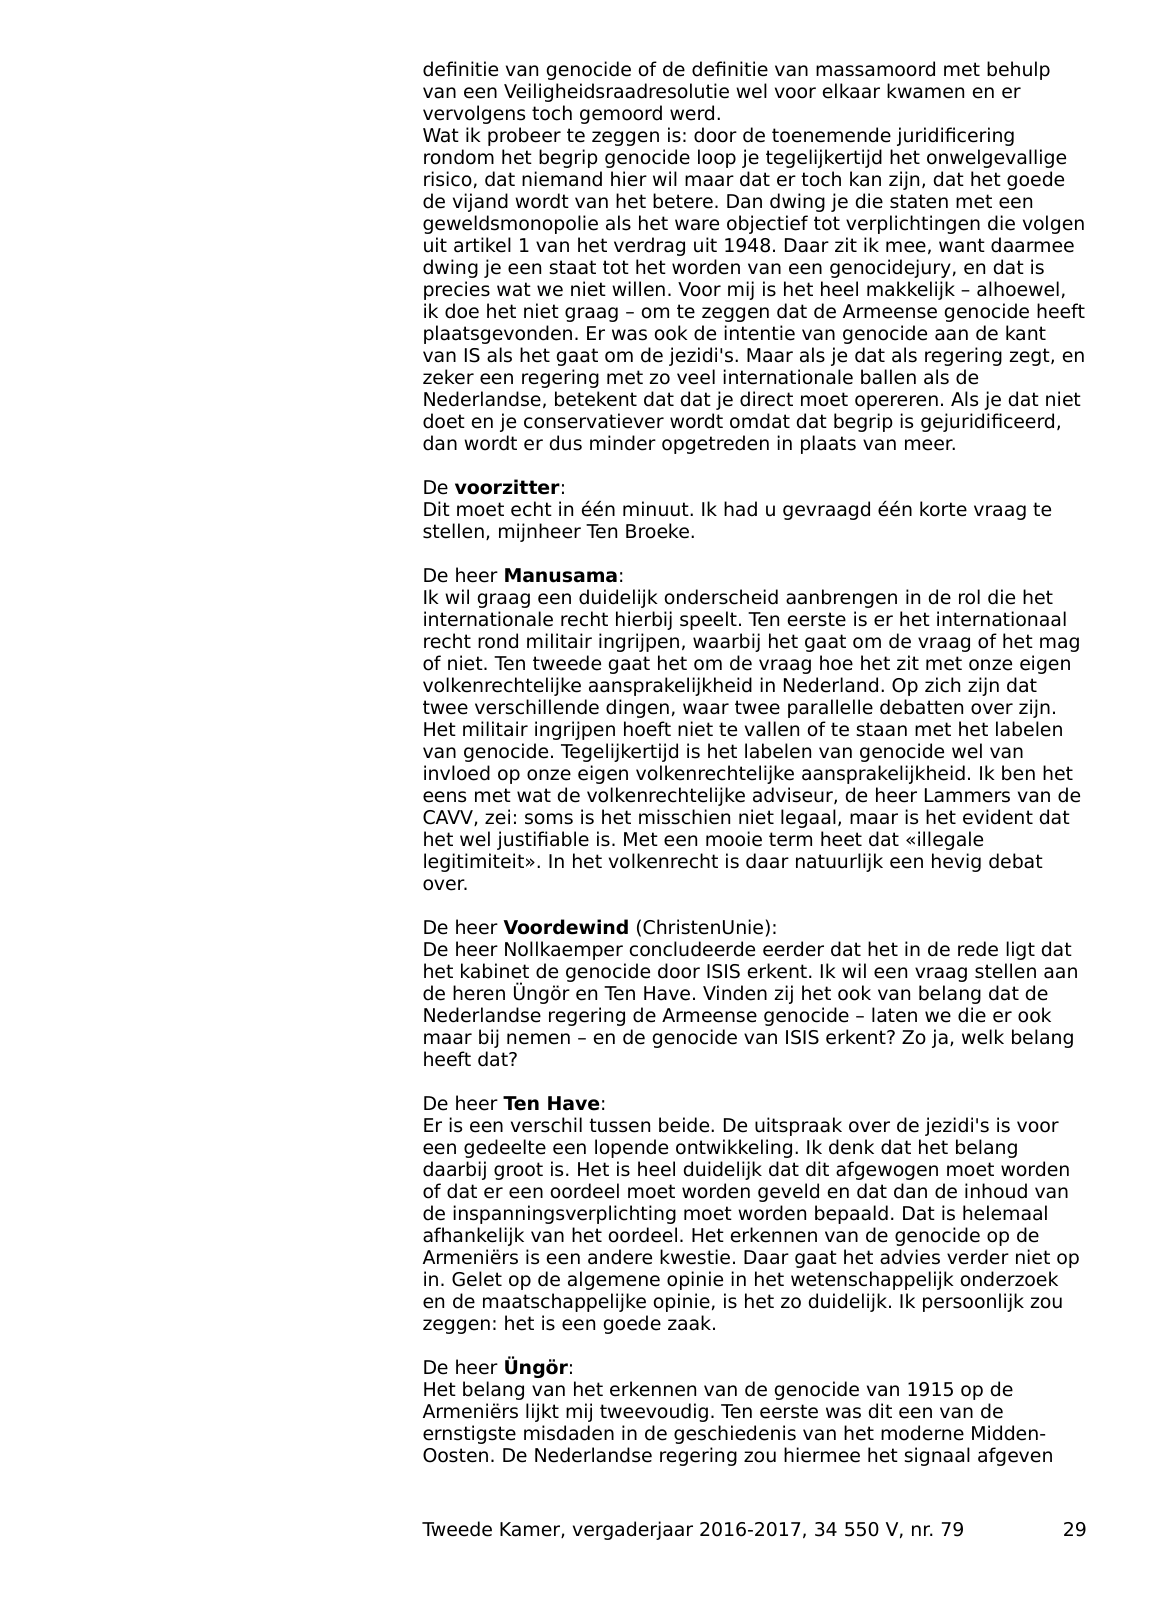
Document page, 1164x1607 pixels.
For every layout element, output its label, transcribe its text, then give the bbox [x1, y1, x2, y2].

text De heer Nollkaemper concludeerde eerder dat het in de rede ligt dat het kabinet de genocide door ISIS erkent. Ik wil een vraag stellen aan de heren Üngör en Ten Have. Vinden zij het ook van belang dat de Nederlandse regering de Armeense genocide – laten we die er ook maar bij nemen – en de genocide van ISIS erkent? Zo ja, welk belang heeft dat? [422, 939, 1087, 1071]
text Dit moet echt in één minuut. Ik had u gevraagd één korte vraag te stellen, mijnheer Ten Broeke. [422, 499, 1087, 543]
text definitie van genocide of de definitie van massamoord met behulp van een Veiligheidsraadresolutie wel voor elkaar kwamen en er vervolgens toch gemoord werd. [422, 59, 1087, 125]
text Ik wil graag een duidelijk onderscheid aanbrengen in de rol die het internationale recht hierbij speelt. Ten eerste is er het internationaal recht rond militair ingrijpen, waarbij het gaat om de vraag of het mag of niet. Ten tweede gaat het om de vraag hoe het zit met onze eigen volkenrechtelijke aansprakelijkheid in Nederland. Op zich zijn dat twee verschillende dingen, waar twee parallelle debatten over zijn. Het militair ingrijpen hoeft niet te vallen of te staan met het labelen van genocide. Tegelijkertijd is het labelen van genocide wel van invloed op onze eigen volkenrechtelijke aansprakelijkheid. Ik ben het eens met wat de volkenrechtelijke adviseur, de heer Lammers van de CAVV, zei: soms is het misschien niet legaal, maar is het evident dat het wel justifiable is. Met een mooie term heet dat «illegale legitimiteit». In het volkenrecht is daar natuurlijk een hevig debat over. [422, 587, 1087, 895]
text De voorzitter: [422, 477, 1087, 499]
text Het belang van het erkennen van de genocide van 1915 op de Armeniërs lijkt mij tweevoudig. Ten eerste was dit een van de ernstigste misdaden in de geschiedenis van het moderne Midden-Oosten. De Nederlandse regering zou hiermee het signaal afgeven [422, 1379, 1087, 1467]
text Er is een verschil tussen beide. De uitspraak over de jezidi's is voor een gedeelte een lopende ontwikkeling. Ik denk dat het belang daarbij groot is. Het is heel duidelijk dat dit afgewogen moet worden of dat er een oordeel moet worden geveld en dat dan de inhoud van de inspanningsverplichting moet worden bepaald. Dat is helemaal afhankelijk van het oordeel. Het erkennen van de genocide op de Armeniërs is een andere kwestie. Daar gaat het advies verder niet op in. Gelet op de algemene opinie in het wetenschappelijk onderzoek en de maatschappelijke opinie, is het zo duidelijk. Ik persoonlijk zou zeggen: het is een goede zaak. [422, 1115, 1087, 1335]
text De heer Manusama: [422, 565, 1087, 587]
text Wat ik probeer te zeggen is: door de toenemende juridificering rondom het begrip genocide loop je tegelijkertijd het onwelgevallige risico, dat niemand hier wil maar dat er toch kan zijn, dat het goede de vijand wordt van het betere. Dan dwing je die staten met een geweldsmonopolie als het ware objectief tot verplichtingen die volgen uit artikel 1 van het verdrag uit 1948. Daar zit ik mee, want daarmee dwing je een staat tot het worden van een genocidejury, en dat is precies wat we niet willen. Voor mij is het heel makkelijk – alhoewel, ik doe het niet graag – om te zeggen dat de Armeense genocide heeft plaatsgevonden. Er was ook de intentie van genocide aan de kant van IS als het gaat om de jezidi's. Maar als je dat als regering zegt, en zeker een regering met zo veel internationale ballen als de Nederlandse, betekent dat dat je direct moet opereren. Als je dat niet doet en je conservatiever wordt omdat dat begrip is gejuridificeerd, dan wordt er dus minder opgetreden in plaats van meer. [422, 125, 1087, 455]
text De heer Ten Have: [422, 1093, 1087, 1115]
text De heer Voordewind (ChristenUnie): [422, 917, 1087, 939]
text De heer Üngör: [422, 1357, 1087, 1379]
